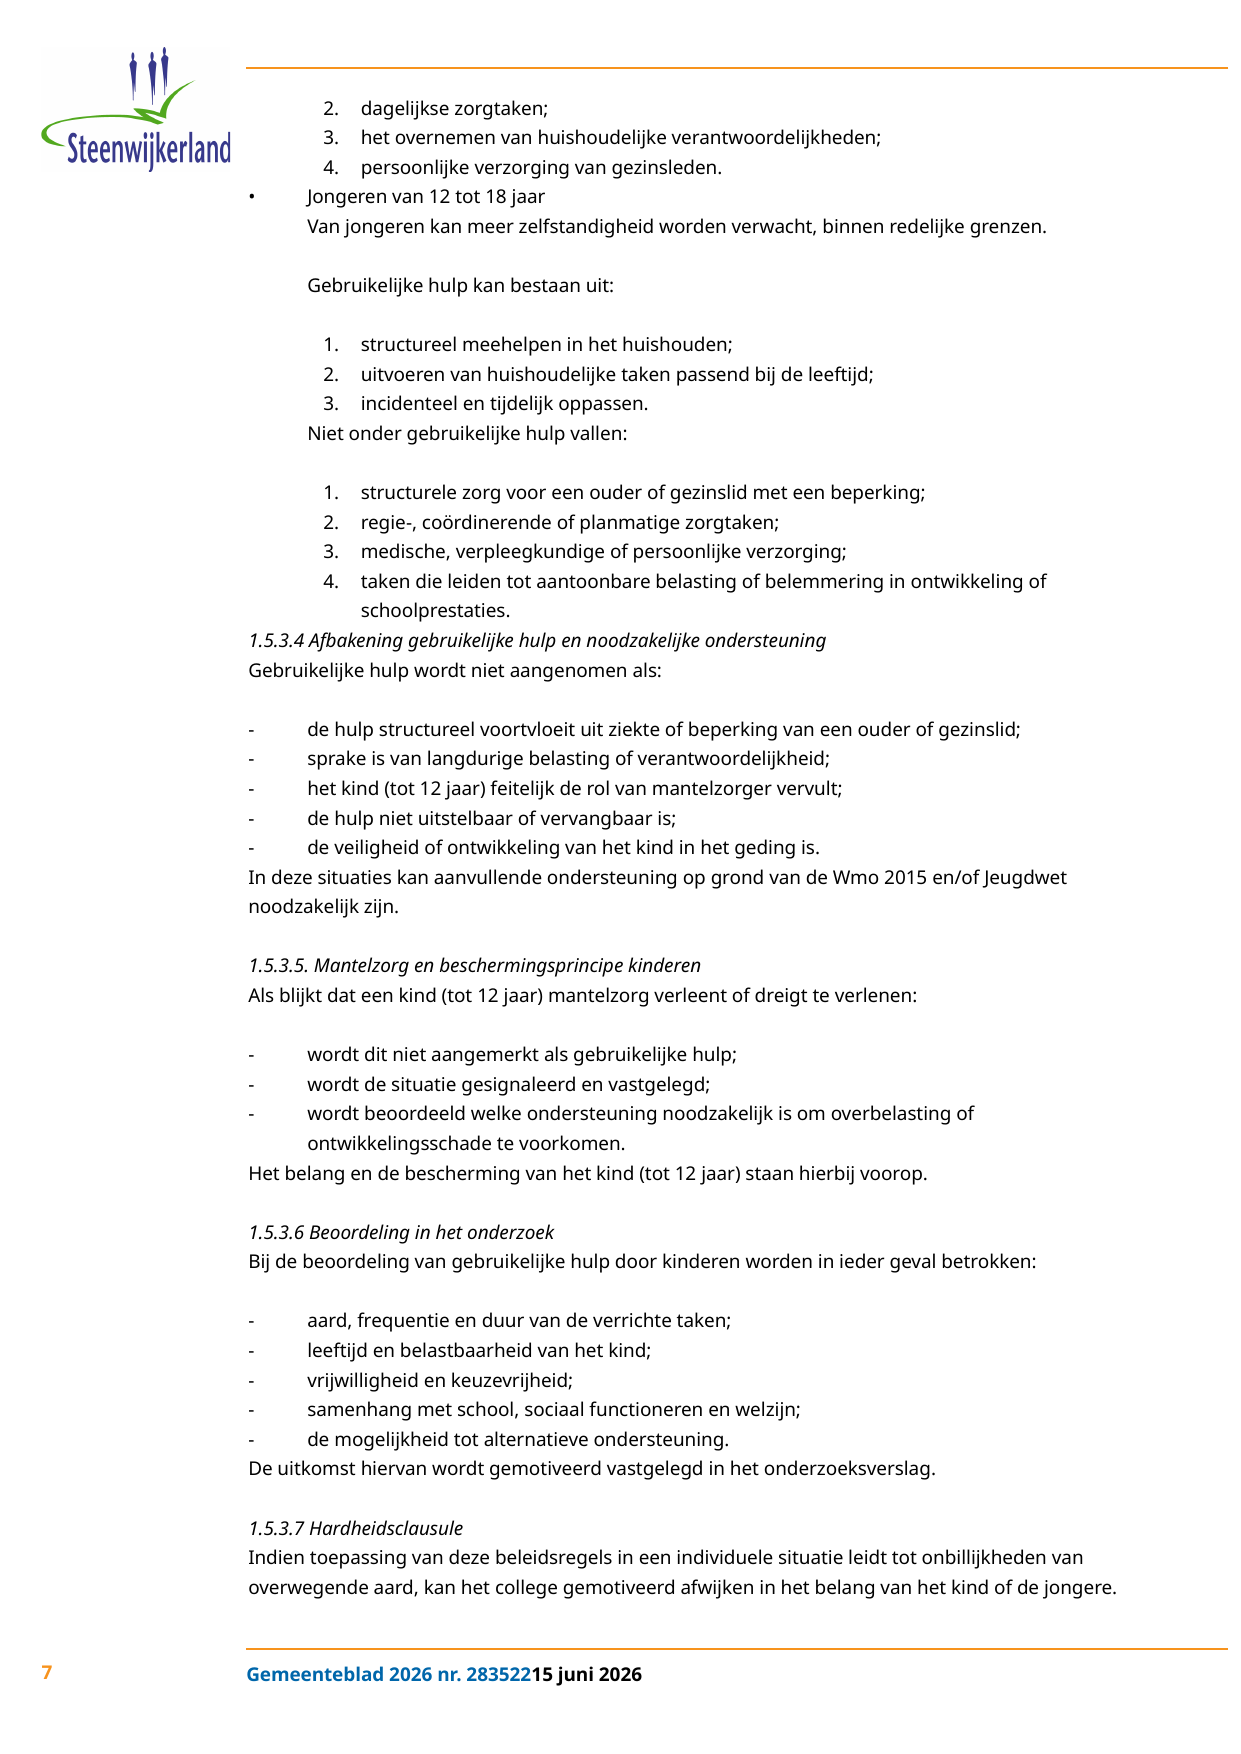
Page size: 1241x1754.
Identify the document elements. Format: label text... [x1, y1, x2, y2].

list vrijwilligheid en keuzevrijheid; [248, 1367, 1152, 1393]
list het overnemen van huishoudelijke verantwoordelijkheden; [323, 124, 1152, 150]
text De uitkomst hiervan wordt gemotiveerd vastgelegd in het onderzoeksverslag. [248, 1456, 1152, 1481]
list aard, frequentie en duur van de verrichte taken; [248, 1308, 1152, 1333]
list de hulp structureel voortvloeit uit ziekte of beperking van een ouder of gezinslid; [248, 716, 1152, 742]
list persoonlijke verzorging van gezinsleden. [323, 154, 1152, 180]
text Gebruikelijke hulp wordt niet aangenomen als: [248, 657, 1152, 683]
text 1.5.3.7 Hardheidsclausule [248, 1515, 1152, 1541]
list Niet onder gebruikelijke hulp vallen: [248, 420, 1152, 446]
list leeftijd en belastbaarheid van het kind; [248, 1337, 1152, 1363]
text Als blijkt dat een kind (tot 12 jaar) mantelzorg verleent of dreigt te verlenen: [248, 982, 1152, 1008]
list Van jongeren kan meer zelfstandigheid worden verwacht, binnen redelijke grenzen. [248, 213, 1152, 239]
list dagelijkse zorgtaken; [323, 95, 1152, 121]
text Bij de beoordeling van gebruikelijke hulp door kinderen worden in ieder geval betrokken: [248, 1248, 1152, 1274]
picture [41, 47, 231, 172]
list de mogelijkheid tot alternatieve ondersteuning. [248, 1426, 1152, 1452]
list sprake is van langdurige belasting of verantwoordelijkheid; [248, 746, 1152, 771]
list wordt dit niet aangemerkt als gebruikelijke hulp; [248, 1041, 1152, 1067]
text 1.5.3.4 Afbakening gebruikelijke hulp en noodzakelijke ondersteuning [248, 627, 1152, 653]
list het kind (tot 12 jaar) feitelijk de rol van mantelzorger vervult; [248, 775, 1152, 801]
list wordt beoordeeld welke ondersteuning noodzakelijk is om overbelasting of ontwikkelingsschade te voorkomen. [248, 1101, 1152, 1156]
list de veiligheid of ontwikkeling van het kind in het geding is. [248, 834, 1152, 860]
list Jongeren van 12 tot 18 jaar [248, 183, 1152, 209]
list de hulp niet uitstelbaar of vervangbaar is; [248, 805, 1152, 831]
list wordt de situatie gesignaleerd en vastgelegd; [248, 1071, 1152, 1097]
text 1.5.3.6 Beoordeling in het onderzoek [248, 1219, 1152, 1245]
text 1.5.3.5. Mantelzorg en beschermingsprincipe kinderen [248, 953, 1152, 978]
list regie-, coördinerende of planmatige zorgtaken; [323, 509, 1152, 535]
list uitvoeren van huishoudelijke taken passend bij de leeftijd; [323, 361, 1152, 387]
text In deze situaties kan aanvullende ondersteuning op grond van de Wmo 2015 en/of Jeugdwet noodzakelijk zijn. [248, 864, 1152, 919]
list incidenteel en tijdelijk oppassen. [323, 391, 1152, 416]
text Indien toepassing van deze beleidsregels in een individuele situatie leidt tot onbillijkheden van overwegende aard, kan het college gemotiveerd afwijken in het belang van het kind of de jongere. [248, 1544, 1152, 1600]
list medische, verpleegkundige of persoonlijke verzorging; [323, 538, 1152, 564]
list samenhang met school, sociaal functioneren en welzijn; [248, 1396, 1152, 1422]
list taken die leiden tot aantoonbare belasting of belemmering in ontwikkeling of schoolprestaties. [323, 568, 1152, 623]
list structurele zorg voor een ouder of gezinslid met een beperking; [323, 479, 1152, 505]
text Het belang en de bescherming van het kind (tot 12 jaar) staan hierbij voorop. [248, 1160, 1152, 1186]
list Gebruikelijke hulp kan bestaan uit: [248, 272, 1152, 298]
list structureel meehelpen in het huishouden; [323, 331, 1152, 357]
